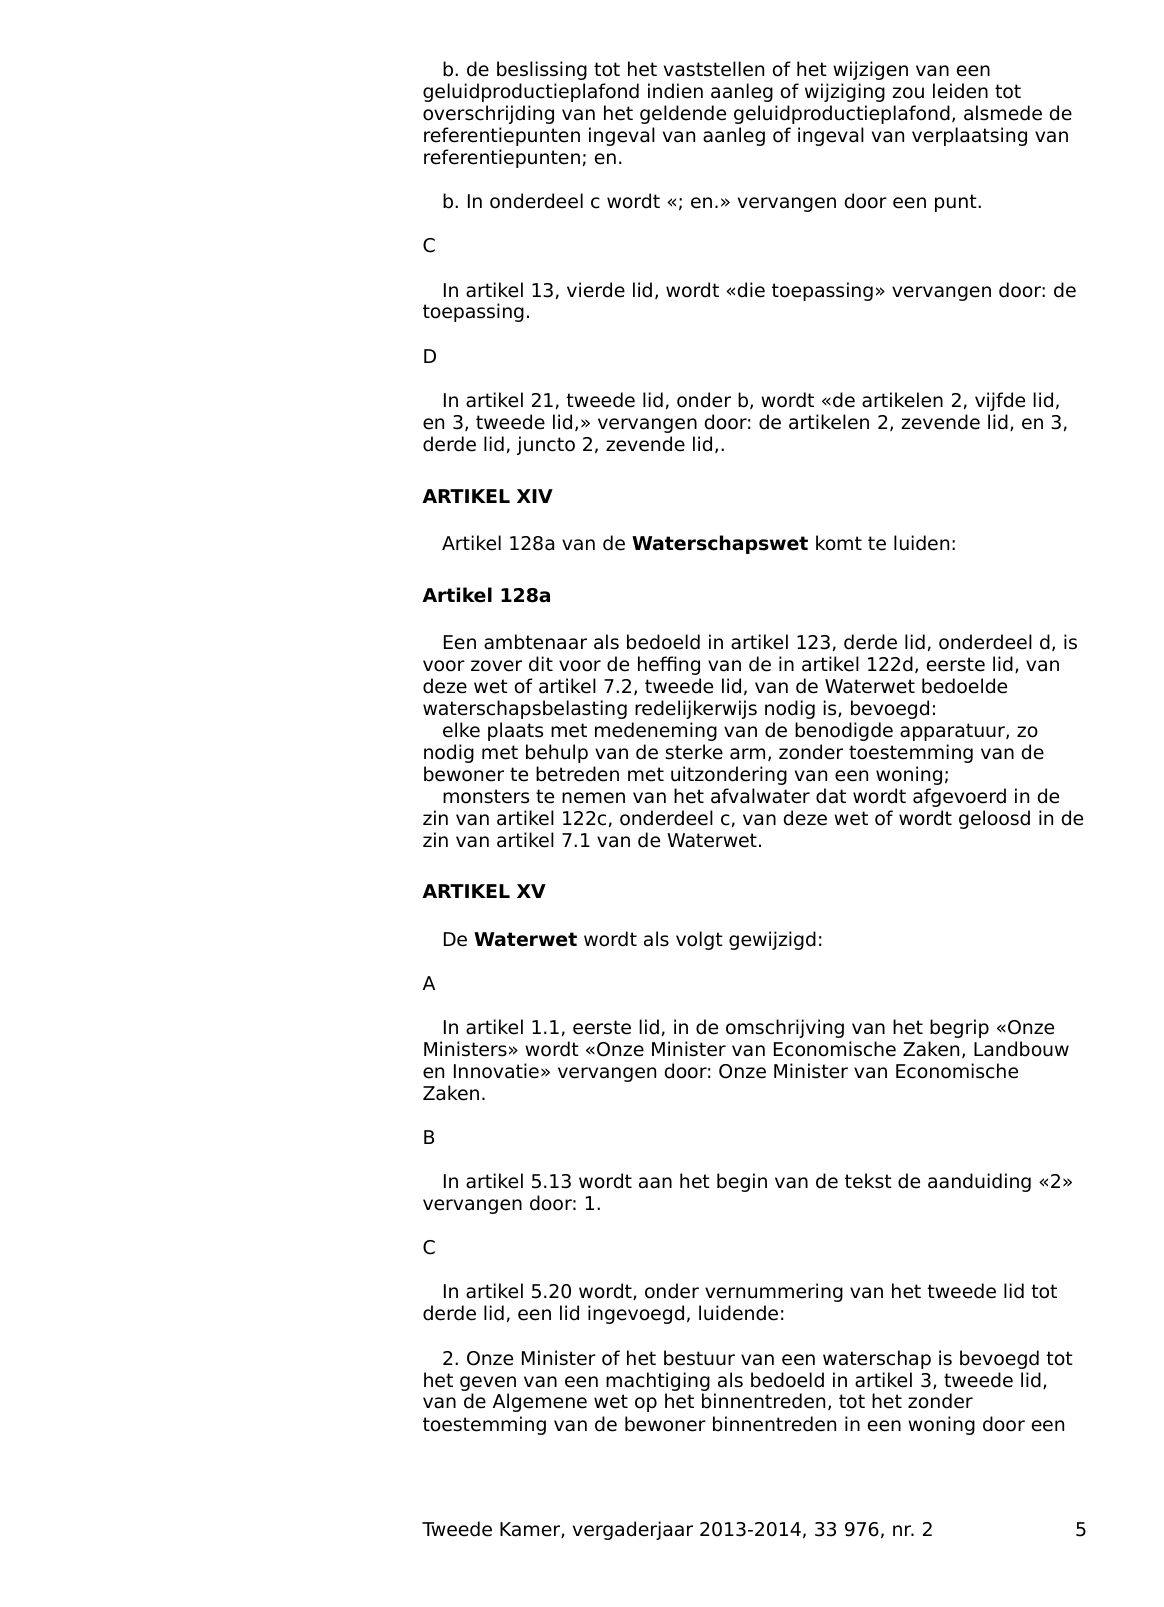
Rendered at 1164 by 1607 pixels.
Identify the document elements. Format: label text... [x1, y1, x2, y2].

subtitle ARTIKEL XV [422, 881, 1087, 903]
text Artikel 128a van de Waterschapswet komt te luiden: [422, 533, 1087, 555]
text De Waterwet wordt als volgt gewijzigd: [422, 928, 1087, 950]
subtitle Artikel 128a [422, 585, 1087, 607]
text In artikel 13, vierde lid, wordt «die toepassing» vervangen door: de toepassing. [422, 279, 1087, 323]
text D [422, 346, 1087, 368]
subtitle ARTIKEL XIV [422, 486, 1087, 508]
text 2. Onze Minister of het bestuur van een waterschap is bevoegd tot het geven van een machtiging als bedoeld in artikel 3, tweede lid, van de Algemene wet op het binnentreden, tot het zonder toestemming van de bewoner binnentreden in een woning door een [422, 1347, 1087, 1435]
text b. de beslissing tot het vaststellen of het wijzigen van een geluidproductieplafond indien aanleg of wijziging zou leiden tot overschrijding van het geldende geluidproductieplafond, alsmede de referentiepunten ingeval van aanleg of ingeval van verplaatsing van referentiepunten; en. [422, 59, 1087, 169]
text B [422, 1127, 1087, 1149]
text Een ambtenaar als bedoeld in artikel 123, derde lid, onderdeel d, is voor zover dit voor de heffing van de in artikel 122d, eerste lid, van deze wet of artikel 7.2, tweede lid, van de Waterwet bedoelde waterschapsbelasting redelijkerwijs nodig is, bevoegd: [422, 632, 1087, 719]
text In artikel 5.20 wordt, onder vernummering van het tweede lid tot derde lid, een lid ingevoegd, luidende: [422, 1281, 1087, 1325]
text In artikel 21, tweede lid, onder b, wordt «de artikelen 2, vijfde lid, en 3, tweede lid,» vervangen door: de artikelen 2, zevende lid, en 3, derde lid, juncto 2, zevende lid,. [422, 390, 1087, 456]
text C [422, 235, 1087, 257]
text In artikel 1.1, eerste lid, in de omschrijving van het begrip «Onze Ministers» wordt «Onze Minister van Economische Zaken, Landbouw en Innovatie» vervangen door: Onze Minister van Economische Zaken. [422, 1017, 1087, 1105]
text elke plaats met medeneming van de benodigde apparatuur, zo nodig met behulp van de sterke arm, zonder toestemming van de bewoner te betreden met uitzondering van een woning; [422, 719, 1087, 786]
text C [422, 1237, 1087, 1259]
text In artikel 5.13 wordt aan het begin van de tekst de aanduiding «2» vervangen door: 1. [422, 1171, 1087, 1215]
text A [422, 973, 1087, 994]
text b. In onderdeel c wordt «; en.» vervangen door een punt. [422, 191, 1087, 213]
text monsters te nemen van het afvalwater dat wordt afgevoerd in de zin van artikel 122c, onderdeel c, van deze wet of wordt geloosd in de zin van artikel 7.1 van de Waterwet. [422, 786, 1087, 851]
